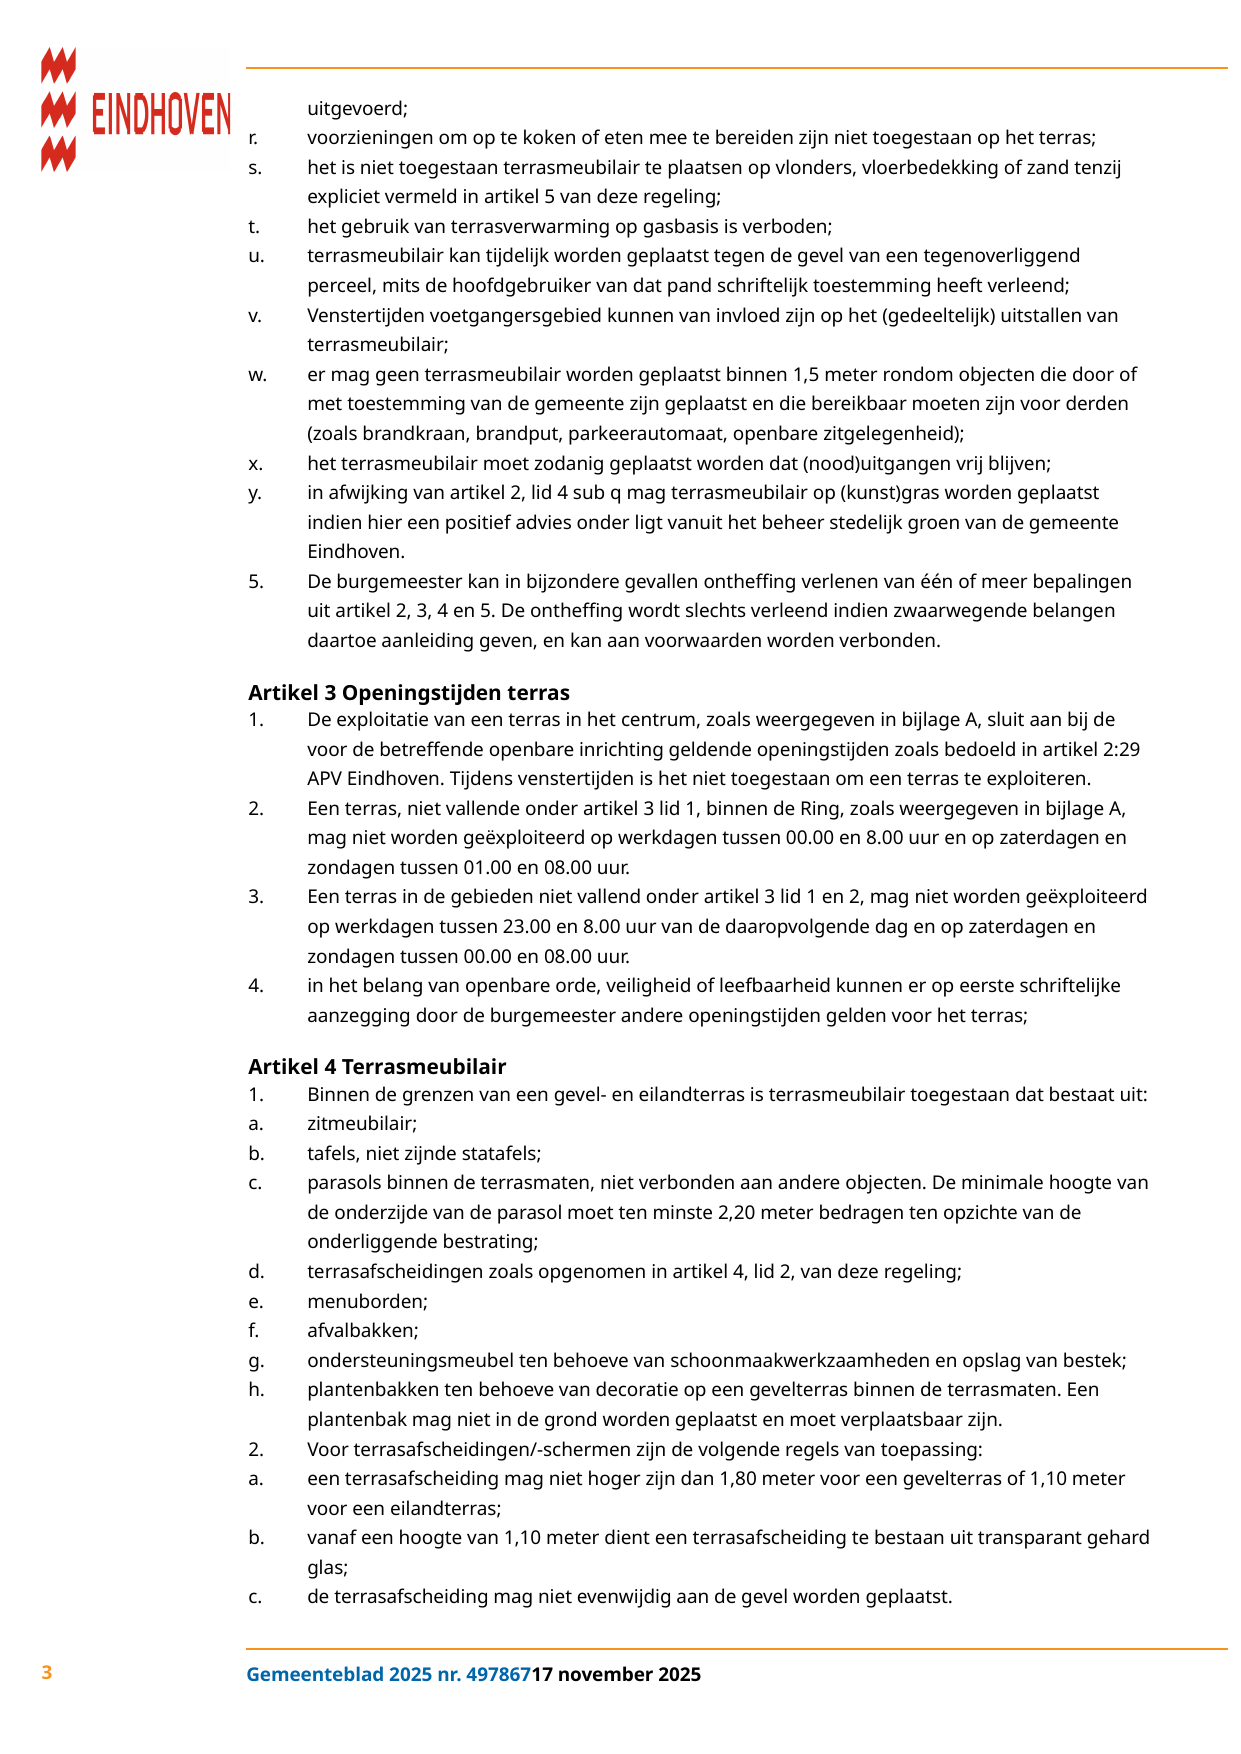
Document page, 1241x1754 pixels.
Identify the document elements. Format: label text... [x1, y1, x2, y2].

list de terrasafscheiding mag niet evenwijdig aan de gevel worden geplaatst. [248, 1584, 1152, 1609]
list menuborden; [248, 1288, 1152, 1314]
list het gebruik van terrasverwarming op gasbasis is verboden; [248, 213, 1152, 239]
list er mag geen terrasmeubilair worden geplaatst binnen 1,5 meter rondom objecten die door of met toestemming van de gemeente zijn geplaatst en die bereikbaar moeten zijn voor derden (zoals brandkraan, brandput, parkeerautomaat, openbare zitgelegenheid); [248, 361, 1152, 446]
list zitmeubilair; [248, 1110, 1152, 1136]
list tafels, niet zijnde statafels; [248, 1140, 1152, 1166]
list parasols binnen de terrasmaten, niet verbonden aan andere objecten. De minimale hoogte van de onderzijde van de parasol moet ten minste 2,20 meter bedragen ten opzichte van de onderliggende bestrating; [248, 1169, 1152, 1254]
list Venstertijden voetgangersgebied kunnen van invloed zijn op het (gedeeltelijk) uitstallen van terrasmeubilair; [248, 302, 1152, 357]
list ondersteuningsmeubel ten behoeve van schoonmaakwerkzaamheden en opslag van bestek; [248, 1347, 1152, 1373]
list terrasmeubilair kan tijdelijk worden geplaatst tegen de gevel van een tegenoverliggend perceel, mits de hoofdgebruiker van dat pand schriftelijk toestemming heeft verleend; [248, 243, 1152, 298]
text Artikel 3 Openingstijden terras [248, 678, 1152, 706]
list De burgemeester kan in bijzondere gevallen ontheffing verlenen van één of meer bepalingen uit artikel 2, 3, 4 en 5. De ontheffing wordt slechts verleend indien zwaarwegende belangen daartoe aanleiding geven, en kan aan voorwaarden worden verbonden. [248, 568, 1152, 653]
list plantenbakken ten behoeve van decoratie op een gevelterras binnen de terrasmaten. Een plantenbak mag niet in de grond worden geplaatst en moet verplaatsbaar zijn. [248, 1377, 1152, 1432]
text Artikel 4 Terrasmeubilair [248, 1052, 1152, 1081]
list uitgevoerd; [248, 95, 1152, 121]
list in het belang van openbare orde, veiligheid of leefbaarheid kunnen er op eerste schriftelijke aanzegging door de burgemeester andere openingstijden gelden voor het terras; [248, 972, 1152, 1028]
list het terrasmeubilair moet zodanig geplaatst worden dat (nood)uitgangen vrij blijven; [248, 450, 1152, 476]
list een terrasafscheiding mag niet hoger zijn dan 1,80 meter voor een gevelterras of 1,10 meter voor een eilandterras; [248, 1465, 1152, 1521]
list voorzieningen om op te koken of eten mee te bereiden zijn niet toegestaan op het terras; [248, 124, 1152, 150]
list in afwijking van artikel 2, lid 4 sub q mag terrasmeubilair op (kunst)gras worden geplaatst indien hier een positief advies onder ligt vanuit het beheer stedelijk groen van de gemeente Eindhoven. [248, 479, 1152, 564]
list Een terras in de gebieden niet vallend onder artikel 3 lid 1 en 2, mag niet worden geëxploiteerd op werkdagen tussen 23.00 en 8.00 uur van de daaropvolgende dag en op zaterdagen en zondagen tussen 00.00 en 08.00 uur. [248, 884, 1152, 968]
list Binnen de grenzen van een gevel- en eilandterras is terrasmeubilair toegestaan dat bestaat uit: [248, 1081, 1152, 1107]
list Voor terrasafscheidingen/-schermen zijn de volgende regels van toepassing: [248, 1436, 1152, 1462]
list het is niet toegestaan terrasmeubilair te plaatsen op vlonders, vloerbedekking of zand tenzij expliciet vermeld in artikel 5 van deze regeling; [248, 154, 1152, 209]
list vanaf een hoogte van 1,10 meter dient een terrasafscheiding te bestaan uit transparant gehard glas; [248, 1524, 1152, 1580]
list De exploitatie van een terras in het centrum, zoals weergegeven in bijlage A, sluit aan bij de voor de betreffende openbare inrichting geldende openingstijden zoals bedoeld in artikel 2:29 APV Eindhoven. Tijdens venstertijden is het niet toegestaan om een terras te exploiteren. [248, 706, 1152, 791]
list terrasafscheidingen zoals opgenomen in artikel 4, lid 2, van deze regeling; [248, 1258, 1152, 1284]
list Een terras, niet vallende onder artikel 3 lid 1, binnen de Ring, zoals weergegeven in bijlage A, mag niet worden geëxploiteerd op werkdagen tussen 00.00 en 8.00 uur en op zaterdagen en zondagen tussen 01.00 en 08.00 uur. [248, 795, 1152, 880]
picture [41, 47, 231, 172]
list afvalbakken; [248, 1317, 1152, 1343]
